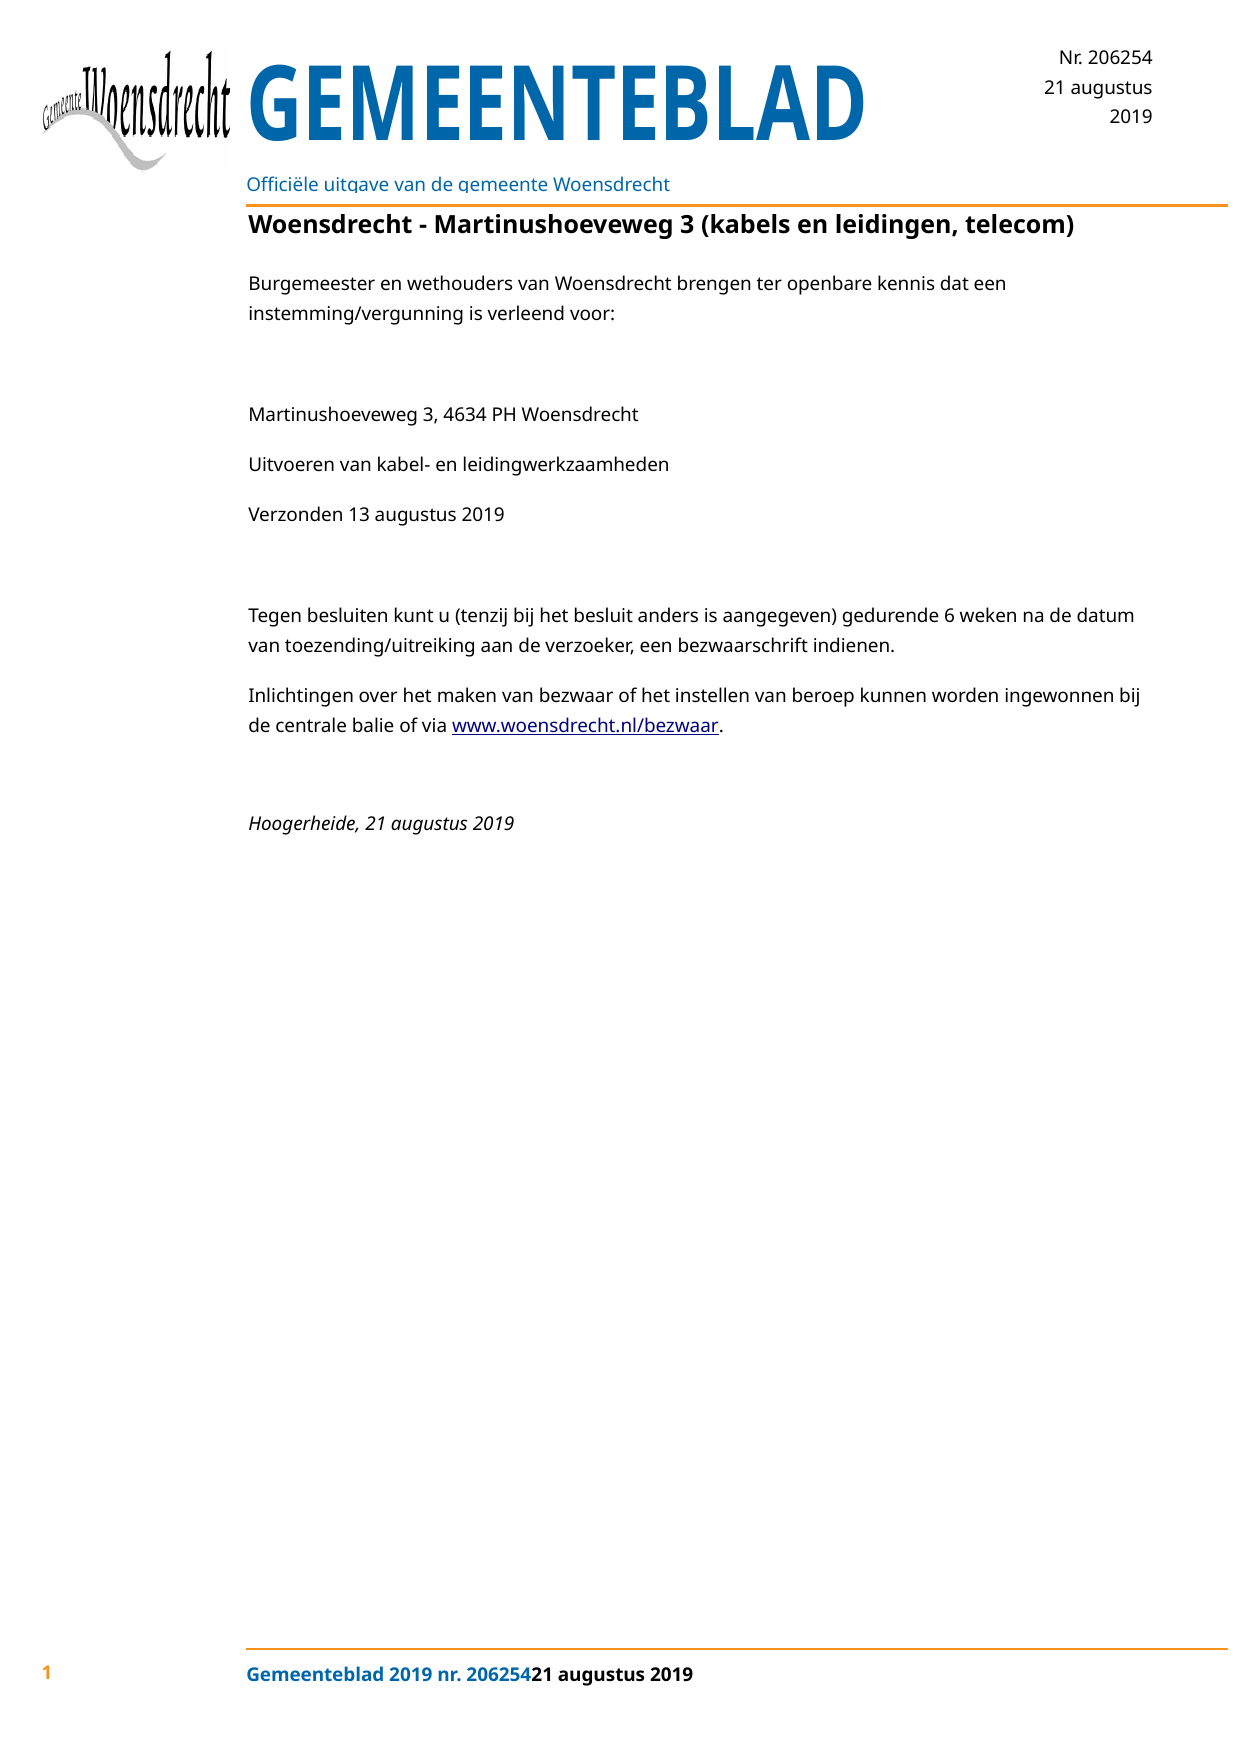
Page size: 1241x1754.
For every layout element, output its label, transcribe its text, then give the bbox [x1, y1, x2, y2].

text Verzonden 13 augustus 2019 [248, 502, 1152, 527]
text Tegen besluiten kunt u (tenzij bij het besluit anders is aangegeven) gedurende 6 weken na de datum van toezending/uitreiking aan de verzoeker, een bezwaarschrift indienen. [248, 602, 1152, 658]
text Burgemeester en wethouders van Woensdrecht brengen ter openbare kennis dat een instemming/vergunning is verleend voor: [248, 270, 1152, 326]
text Inlichtingen over het maken van bezwaar of het instellen van beroep kunnen worden ingewonnen bij de centrale balie of via www.woensdrecht.nl/bezwaar. [248, 682, 1152, 738]
picture [41, 47, 231, 172]
text Woensdrecht - Martinushoeveweg 3 (kabels en leidingen, telecom) [248, 207, 1152, 241]
text Uitvoeren van kabel- en leidingwerkzaamheden [248, 451, 1152, 477]
text Hoogerheide, 21 augustus 2019 [248, 810, 1152, 836]
text Martinushoeveweg 3, 4634 PH Woensdrecht [248, 401, 1152, 426]
